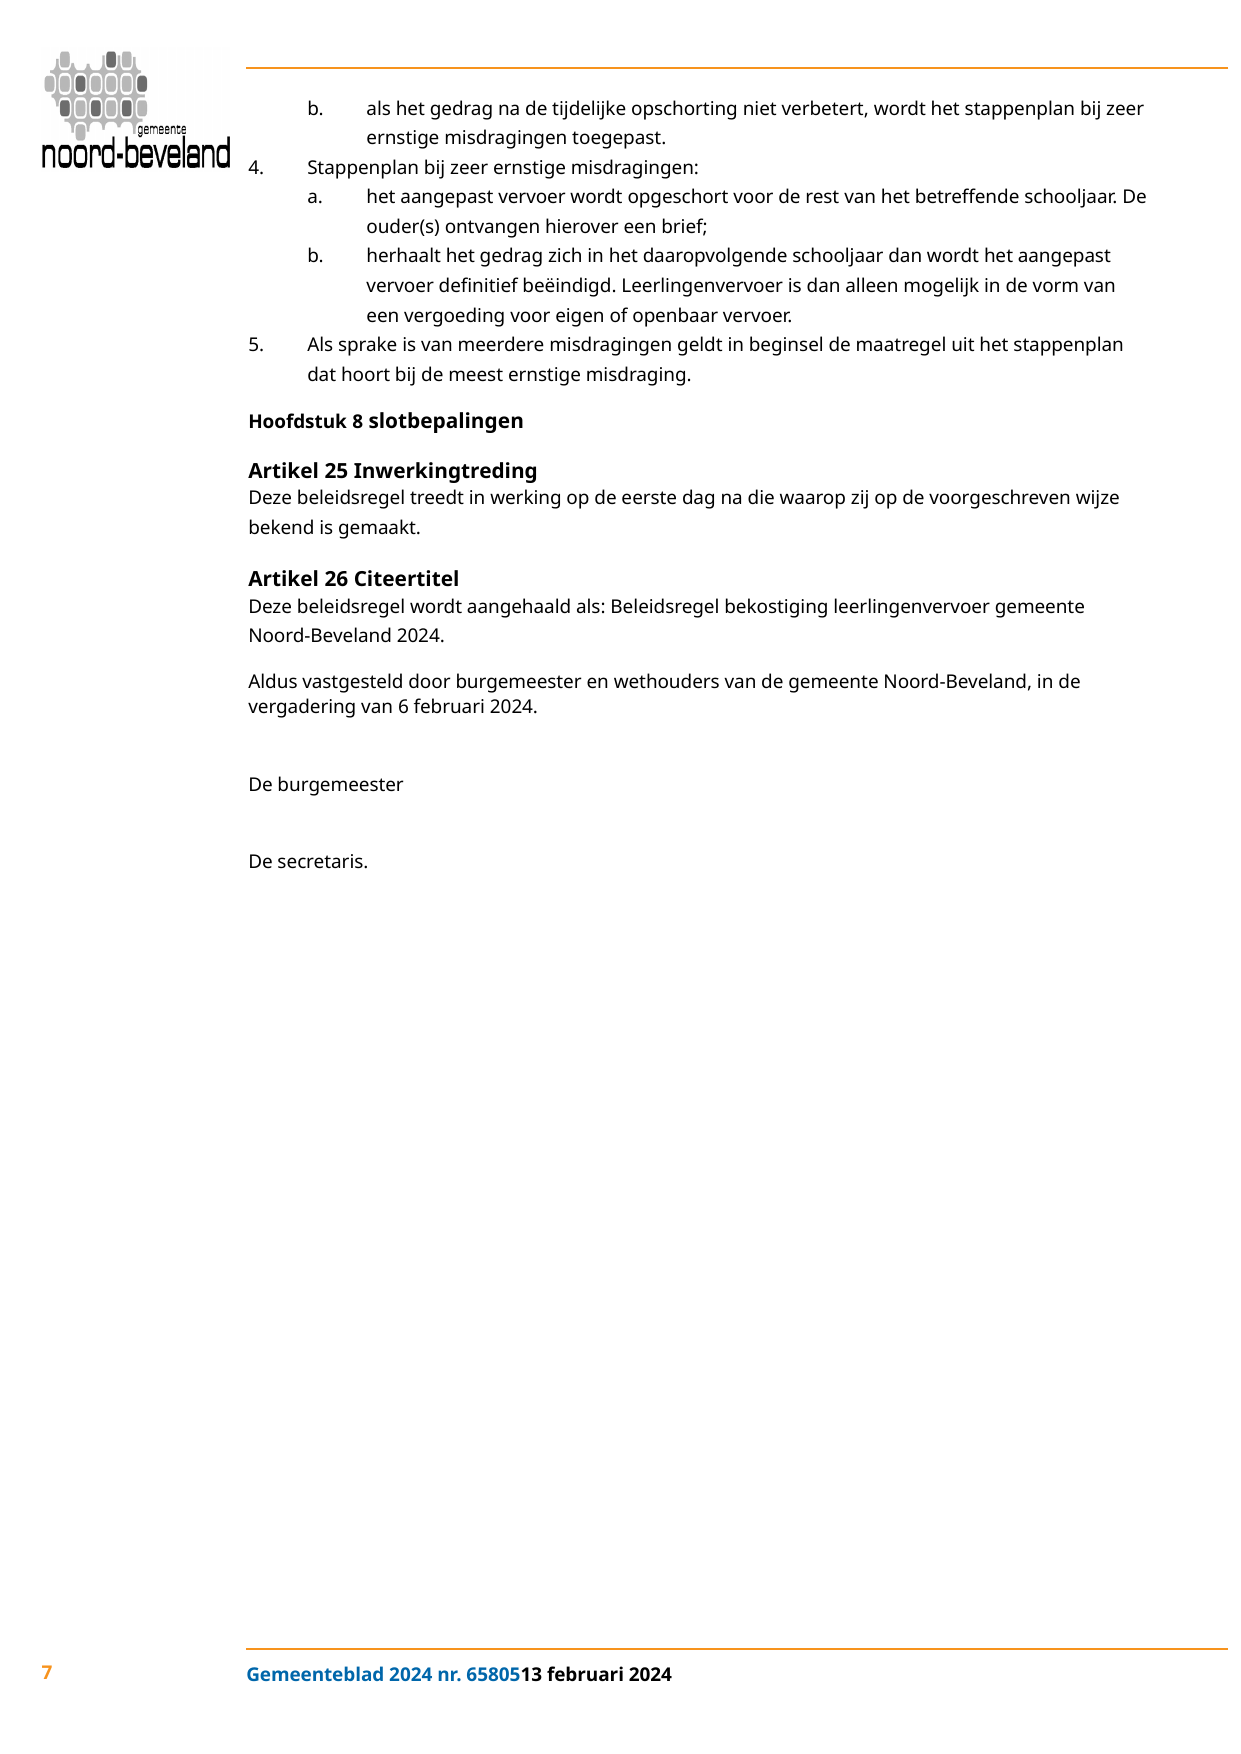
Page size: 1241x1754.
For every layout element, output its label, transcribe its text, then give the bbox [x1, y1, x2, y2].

text Aldus vastgesteld door burgemeester en wethouders van de gemeente Noord-Beveland, in de vergadering van 6 februari 2024. [248, 668, 1152, 719]
list herhaalt het gedrag zich in het daaropvolgende schooljaar dan wordt het aangepast vervoer definitief beëindigd. Leerlingenvervoer is dan alleen mogelijk in de vorm van een vergoeding voor eigen of openbaar vervoer. [307, 243, 1152, 328]
list als het gedrag na de tijdelijke opschorting niet verbetert, wordt het stappenplan bij zeer ernstige misdragingen toegepast. [307, 95, 1152, 150]
list het aangepast vervoer wordt opgeschort voor de rest van het betreffende schooljaar. De ouder(s) ontvangen hierover een brief; [307, 183, 1152, 239]
picture [41, 47, 231, 172]
text De burgemeester [248, 771, 1152, 797]
list Stappenplan bij zeer ernstige misdragingen: [248, 154, 1152, 180]
list Als sprake is van meerdere misdragingen geldt in beginsel de maatregel uit het stappenplan dat hoort bij de meest ernstige misdraging. [248, 331, 1152, 387]
text Artikel 25 Inwerkingtreding [248, 456, 1152, 484]
text Deze beleidsregel treedt in werking op de eerste dag na die waarop zij op de voorgeschreven wijze bekend is gemaakt. [248, 484, 1152, 540]
text Artikel 26 Citeertitel [248, 564, 1152, 593]
text Hoofdstuk 8 slotbepalingen [248, 407, 1152, 435]
text De secretaris. [248, 848, 1152, 874]
text Deze beleidsregel wordt aangehaald als: Beleidsregel bekostiging leerlingenvervoer gemeente Noord-Beveland 2024. [248, 593, 1152, 648]
